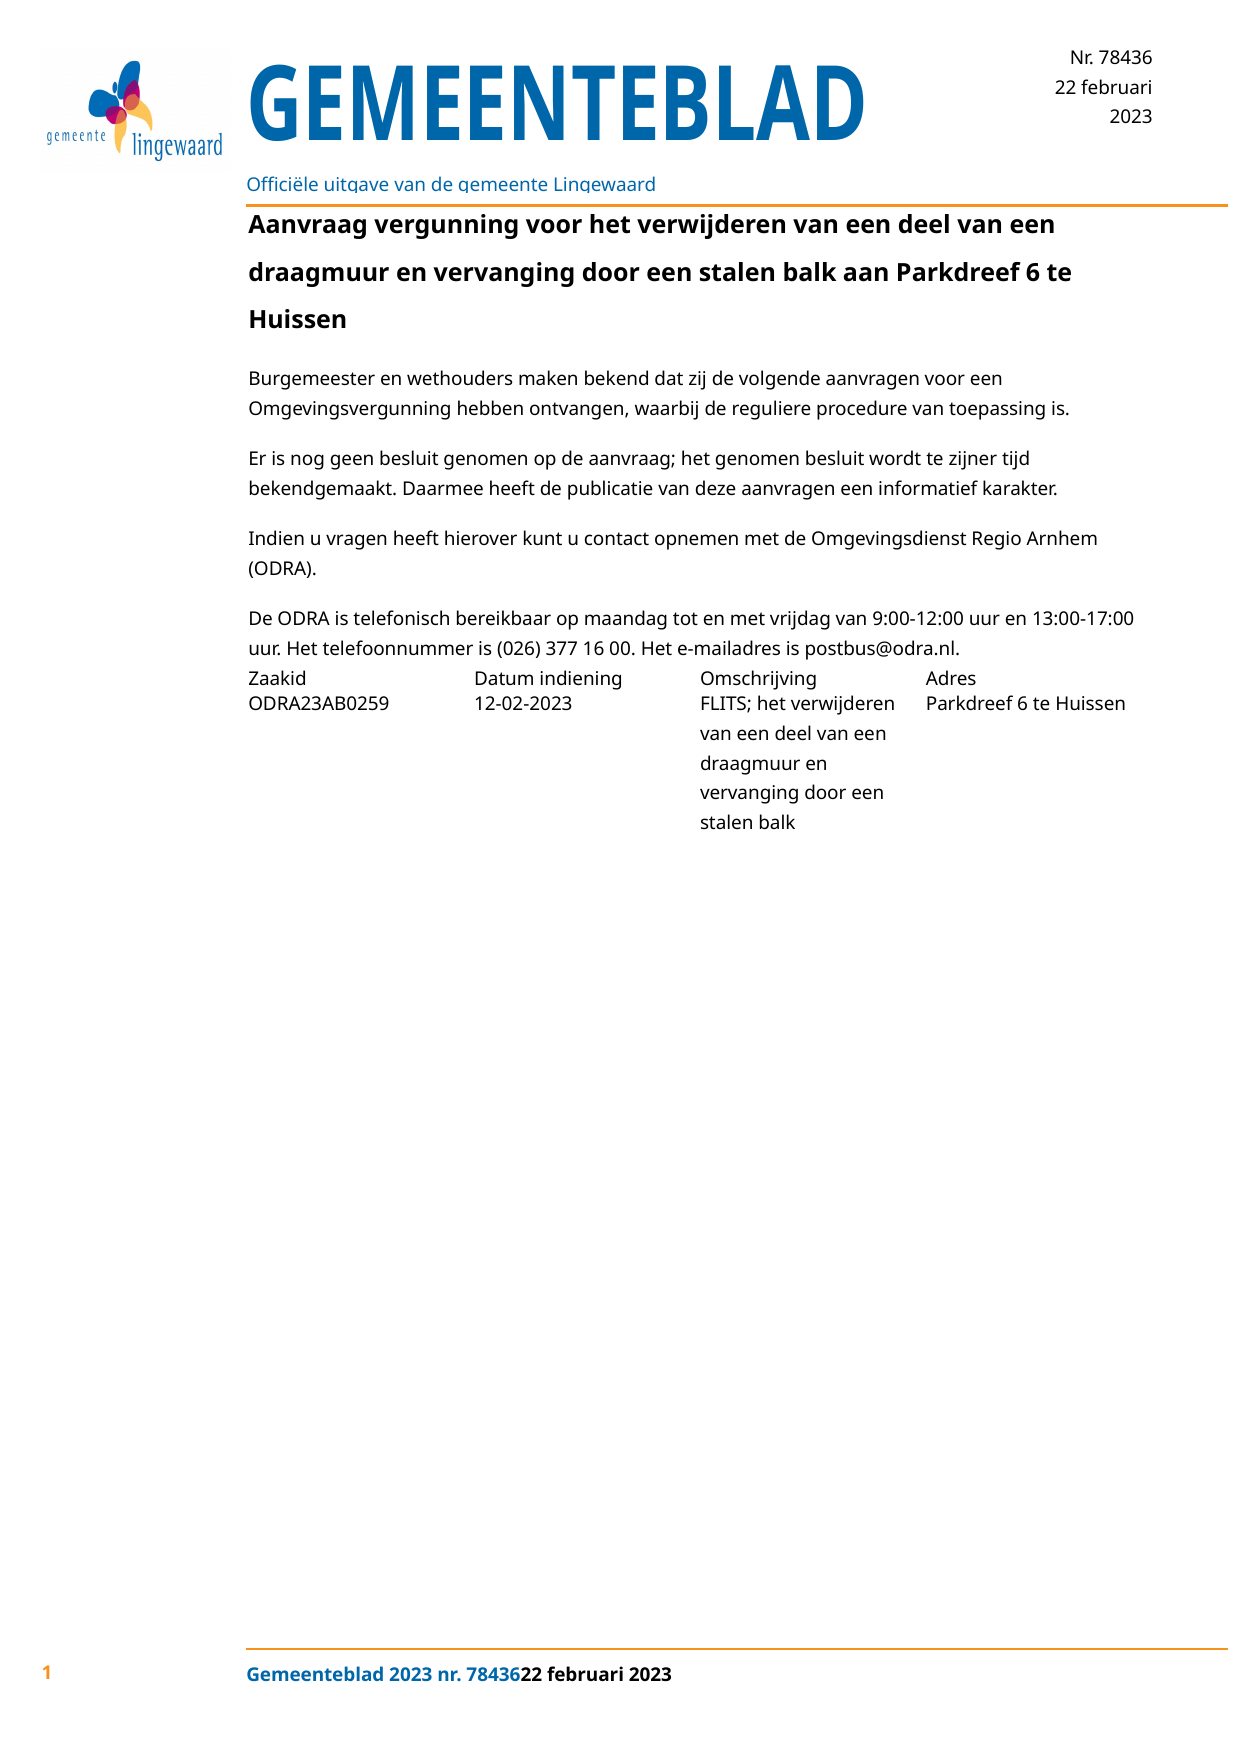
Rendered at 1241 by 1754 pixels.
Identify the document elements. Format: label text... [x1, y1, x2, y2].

text De ODRA is telefonisch bereikbaar op maandag tot en met vrijdag van 9:00-12:00 uur en 13:00-17:00 uur. Het telefoonnummer is (026) 377 16 00. Het e-mailadres is postbus@odra.nl. [248, 606, 1152, 661]
text Burgemeester en wethouders maken bekend dat zij de volgende aanvragen voor een Omgevingsvergunning hebben ontvangen, waarbij de reguliere procedure van toepassing is. [248, 366, 1152, 421]
text Aanvraag vergunning voor het verwijderen van een deel van een draagmuur en vervanging door een stalen balk aan Parkdreef 6 te Huissen [248, 207, 1152, 336]
table_cell 12-02-2023 [474, 691, 700, 834]
table_cell FLITS; het verwijderen van een deel van een draagmuur en vervanging door een stalen balk [700, 691, 926, 834]
table_cell ODRA23AB0259 [248, 691, 474, 834]
text Er is nog geen besluit genomen op de aanvraag; het genomen besluit wordt te zijner tijd bekendgemaakt. Daarmee heeft de publicatie van deze aanvragen een informatief karakter. [248, 446, 1152, 501]
table_cell Parkdreef 6 te Huissen [926, 691, 1152, 834]
table_header Zaakid [248, 665, 474, 691]
table_header Datum indiening [474, 665, 700, 691]
text Indien u vragen heeft hierover kunt u contact opnemen met de Omgevingsdienst Regio Arnhem (ODRA). [248, 526, 1152, 581]
picture [41, 47, 231, 172]
table_header Adres [926, 665, 1152, 691]
table_header Omschrijving [700, 665, 926, 691]
